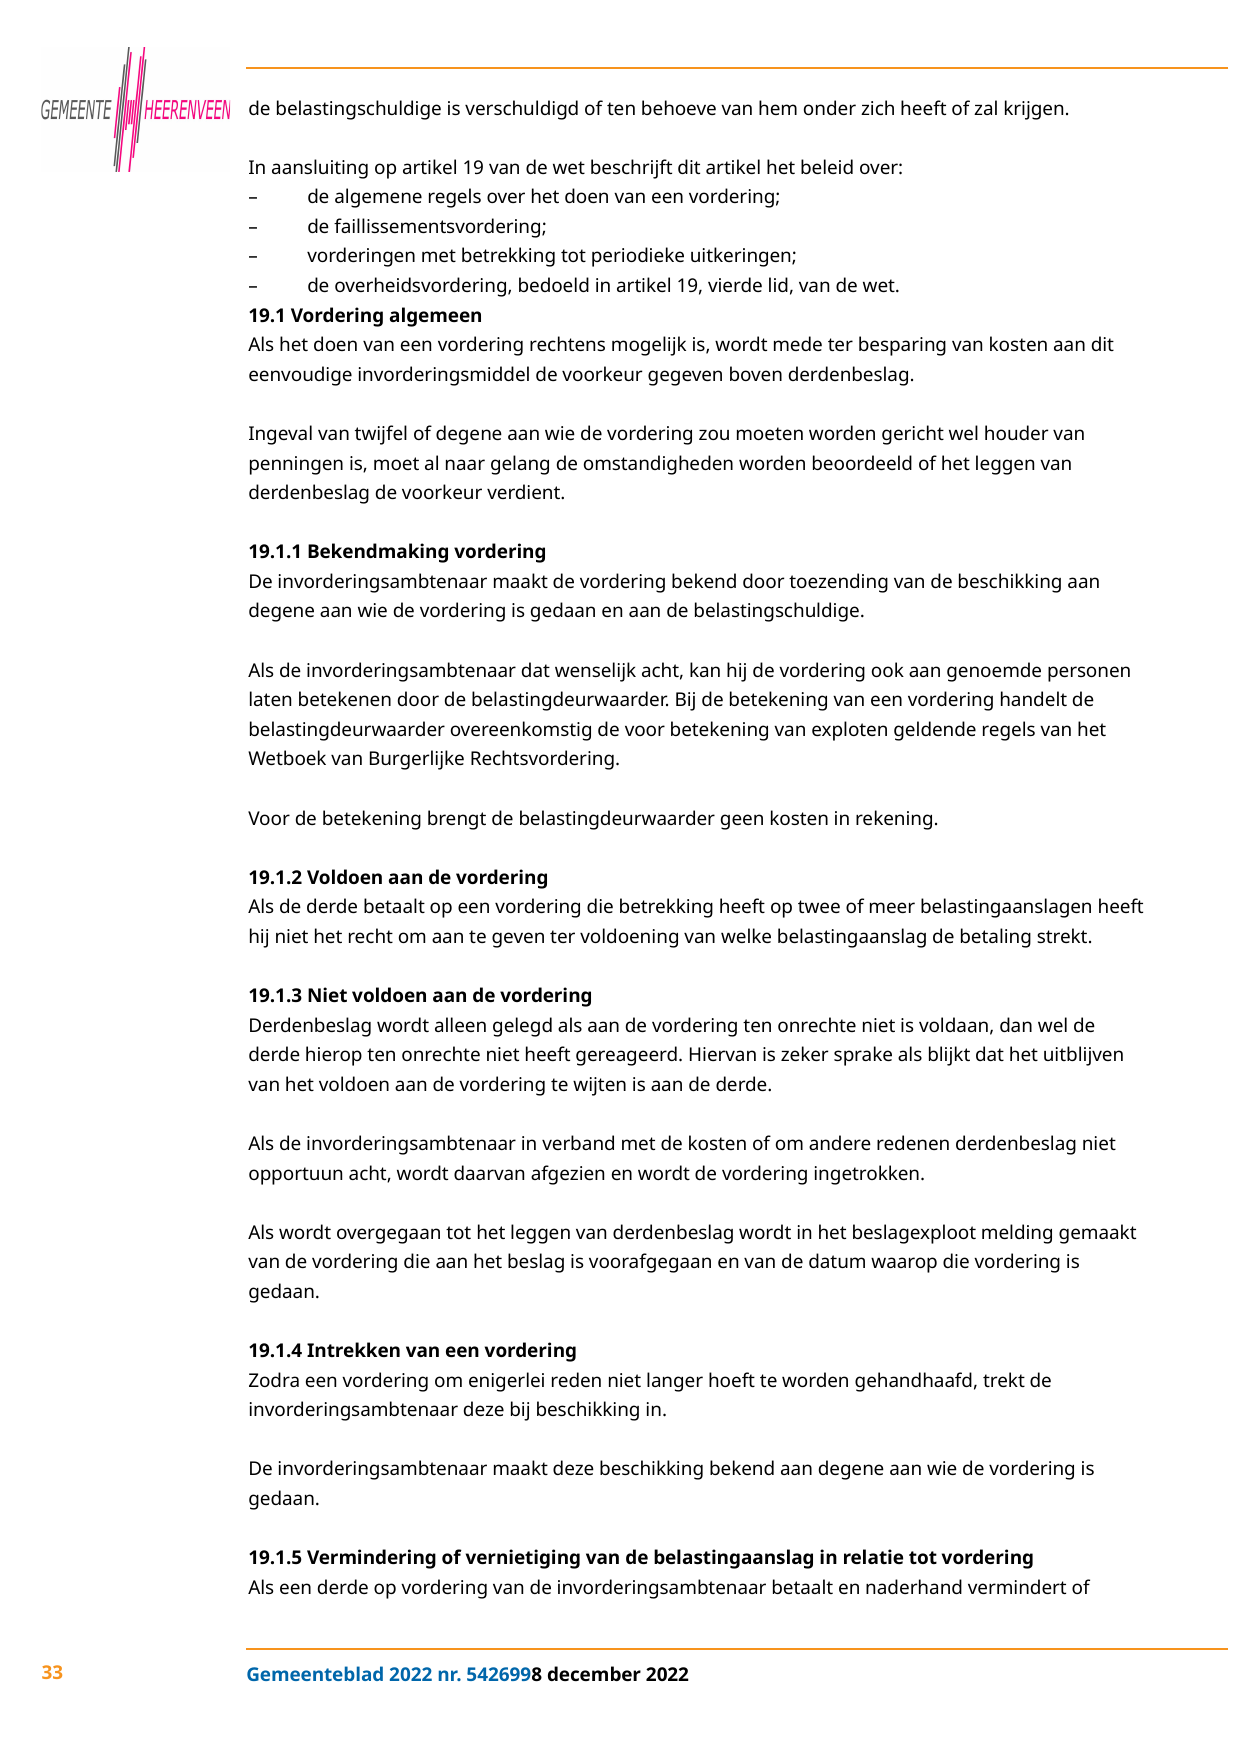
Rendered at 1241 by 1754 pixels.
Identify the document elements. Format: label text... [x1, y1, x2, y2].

text Zodra een vordering om enigerlei reden niet langer hoeft te worden gehandhaafd, trekt de invorderingsambtenaar deze bij beschikking in. [248, 1367, 1152, 1422]
text 19.1.3 Niet voldoen aan de vordering [248, 982, 1152, 1008]
list de overheidsvordering, bedoeld in artikel 19, vierde lid, van de wet. [248, 272, 1152, 298]
text Als de invorderingsambtenaar dat wenselijk acht, kan hij de vordering ook aan genoemde personen laten betekenen door de belastingdeurwaarder. Bij de betekening van een vordering handelt de belastingdeurwaarder overeenkomstig de voor betekening van exploten geldende regels van het Wetboek van Burgerlijke Rechtsvordering. [248, 657, 1152, 771]
list de faillissementsvordering; [248, 213, 1152, 239]
text Als een derde op vordering van de invorderingsambtenaar betaalt en naderhand vermindert of [248, 1574, 1152, 1600]
text In aansluiting op artikel 19 van de wet beschrijft dit artikel het beleid over: [248, 154, 1152, 180]
text 19.1.5 Vermindering of vernietiging van de belastingaanslag in relatie tot vordering [248, 1544, 1152, 1570]
text Derdenbeslag wordt alleen gelegd als aan de vordering ten onrechte niet is voldaan, dan wel de derde hierop ten onrechte niet heeft gereageerd. Hiervan is zeker sprake als blijkt dat het uitblijven van het voldoen aan de vordering te wijten is aan de derde. [248, 1012, 1152, 1097]
text Ingeval van twijfel of degene aan wie de vordering zou moeten worden gericht wel houder van penningen is, moet al naar gelang de omstandigheden worden beoordeeld of het leggen van derdenbeslag de voorkeur verdient. [248, 420, 1152, 505]
text Als de invorderingsambtenaar in verband met de kosten of om andere redenen derdenbeslag niet opportuun acht, wordt daarvan afgezien en wordt de vordering ingetrokken. [248, 1130, 1152, 1186]
list vorderingen met betrekking tot periodieke uitkeringen; [248, 243, 1152, 268]
text 19.1.1 Bekendmaking vordering [248, 538, 1152, 564]
text 19.1 Vordering algemeen [248, 302, 1152, 328]
text 19.1.2 Voldoen aan de vordering [248, 864, 1152, 890]
text de belastingschuldige is verschuldigd of ten behoeve van hem onder zich heeft of zal krijgen. [248, 95, 1152, 121]
list de algemene regels over het doen van een vordering; [248, 183, 1152, 209]
text 19.1.4 Intrekken van een vordering [248, 1337, 1152, 1363]
picture [41, 47, 231, 172]
text Als het doen van een vordering rechtens mogelijk is, wordt mede ter besparing van kosten aan dit eenvoudige invorderingsmiddel de voorkeur gegeven boven derdenbeslag. [248, 331, 1152, 387]
text De invorderingsambtenaar maakt de vordering bekend door toezending van de beschikking aan degene aan wie de vordering is gedaan en aan de belastingschuldige. [248, 568, 1152, 623]
text De invorderingsambtenaar maakt deze beschikking bekend aan degene aan wie de vordering is gedaan. [248, 1456, 1152, 1511]
text Als wordt overgegaan tot het leggen van derdenbeslag wordt in het beslagexploot melding gemaakt van de vordering die aan het beslag is voorafgegaan en van de datum waarop die vordering is gedaan. [248, 1219, 1152, 1304]
text Als de derde betaalt op een vordering die betrekking heeft op twee of meer belastingaanslagen heeft hij niet het recht om aan te geven ter voldoening van welke belastingaanslag de betaling strekt. [248, 893, 1152, 949]
text Voor de betekening brengt de belastingdeurwaarder geen kosten in rekening. [248, 805, 1152, 831]
